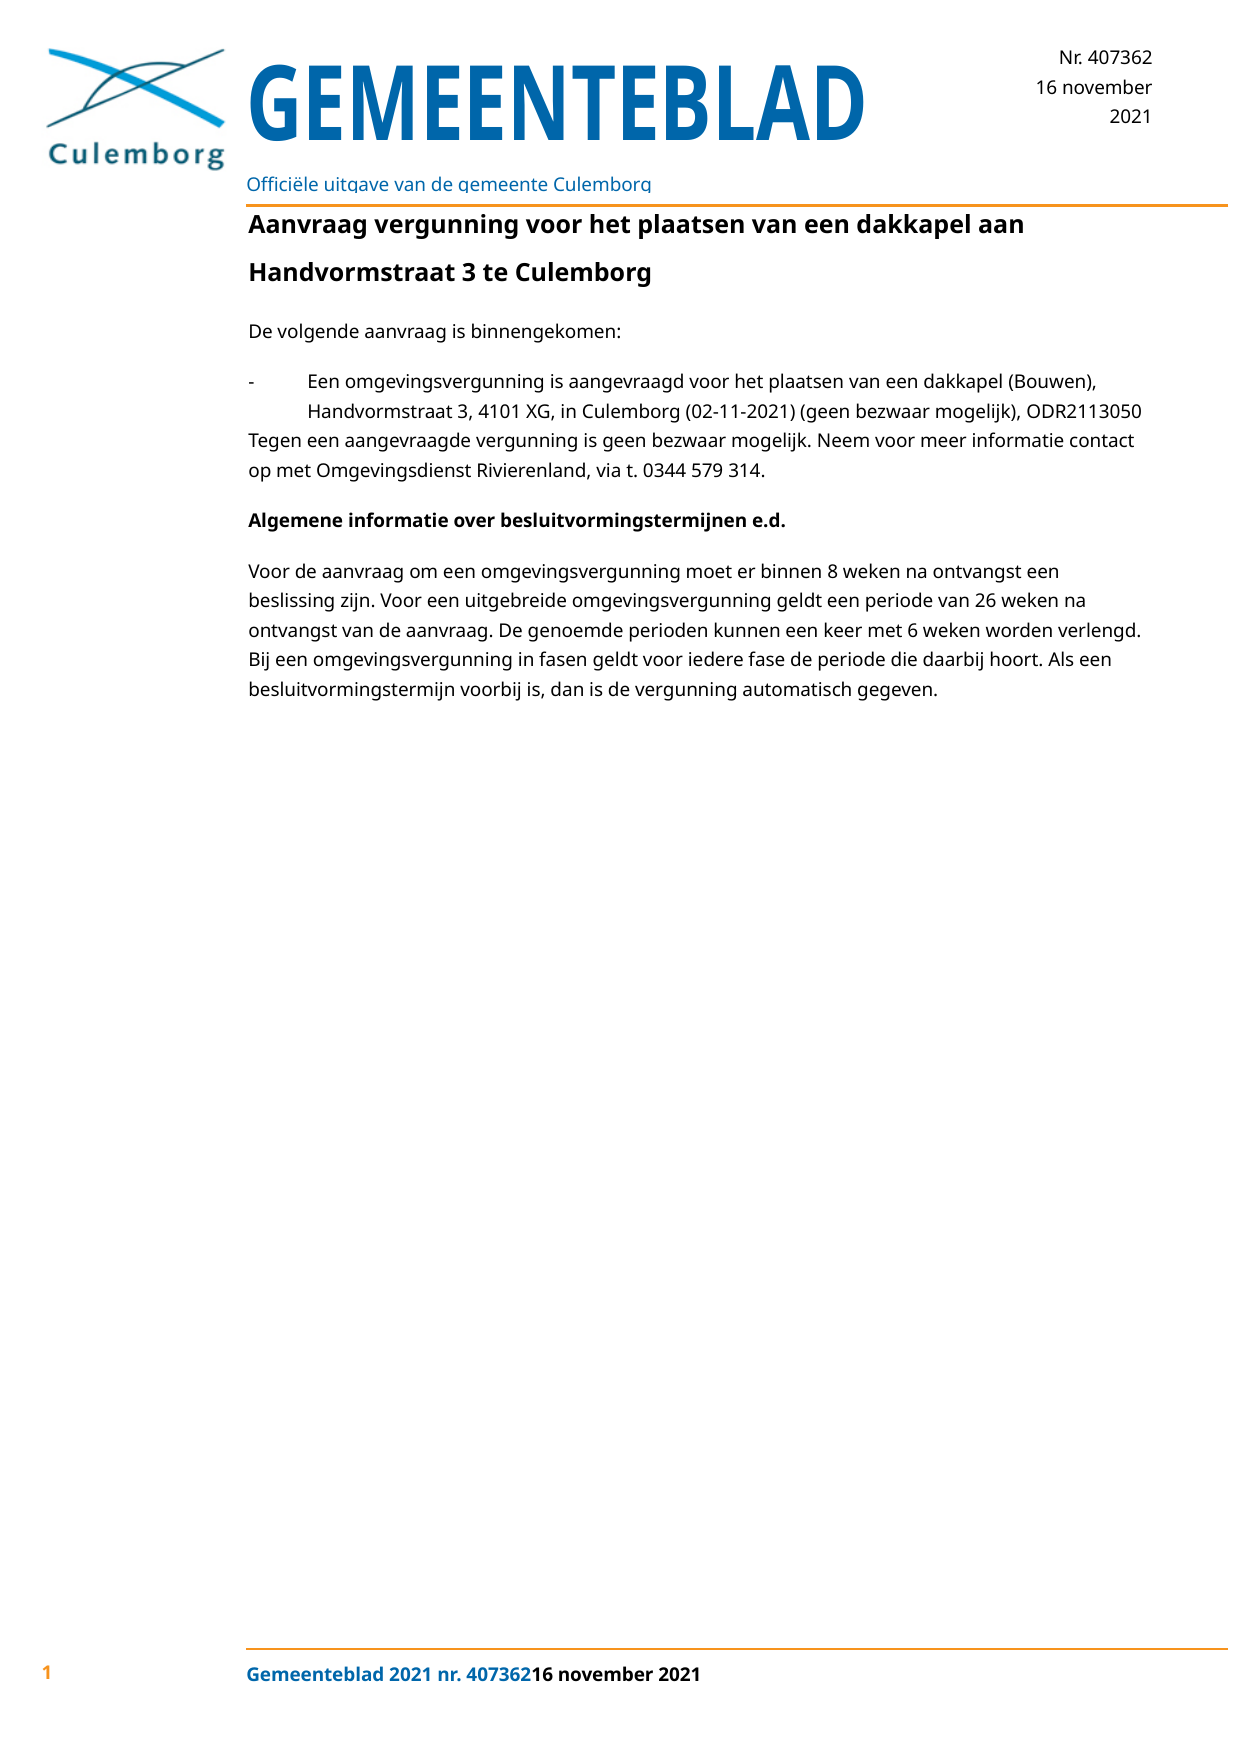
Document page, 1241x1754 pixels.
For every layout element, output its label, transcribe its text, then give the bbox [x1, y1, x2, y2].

text Tegen een aangevraagde vergunning is geen bezwaar mogelijk. Neem voor meer informatie contact op met Omgevingsdienst Rivierenland, via t. 0344 579 314. [248, 427, 1152, 483]
text Algemene informatie over besluitvormingstermijnen e.d. [248, 507, 1152, 533]
text Voor de aanvraag om een omgevingsvergunning moet er binnen 8 weken na ontvangst een beslissing zijn. Voor een uitgebreide omgevingsvergunning geldt een periode van 26 weken na ontvangst van de aanvraag. De genoemde perioden kunnen een keer met 6 weken worden verlengd. Bij een omgevingsvergunning in fasen geldt voor iedere fase de periode die daarbij hoort. Als een besluitvormingstermijn voorbij is, dan is de vergunning automatisch gegeven. [248, 558, 1152, 702]
picture [41, 47, 231, 172]
text De volgende aanvraag is binnengekomen: [248, 318, 1152, 344]
list Een omgevingsvergunning is aangevraagd voor het plaatsen van een dakkapel (Bouwen), Handvormstraat 3, 4101 XG, in Culemborg (02-11-2021) (geen bezwaar mogelijk), ODR2113050 [248, 368, 1152, 424]
text Aanvraag vergunning voor het plaatsen van een dakkapel aan Handvormstraat 3 te Culemborg [248, 207, 1152, 288]
